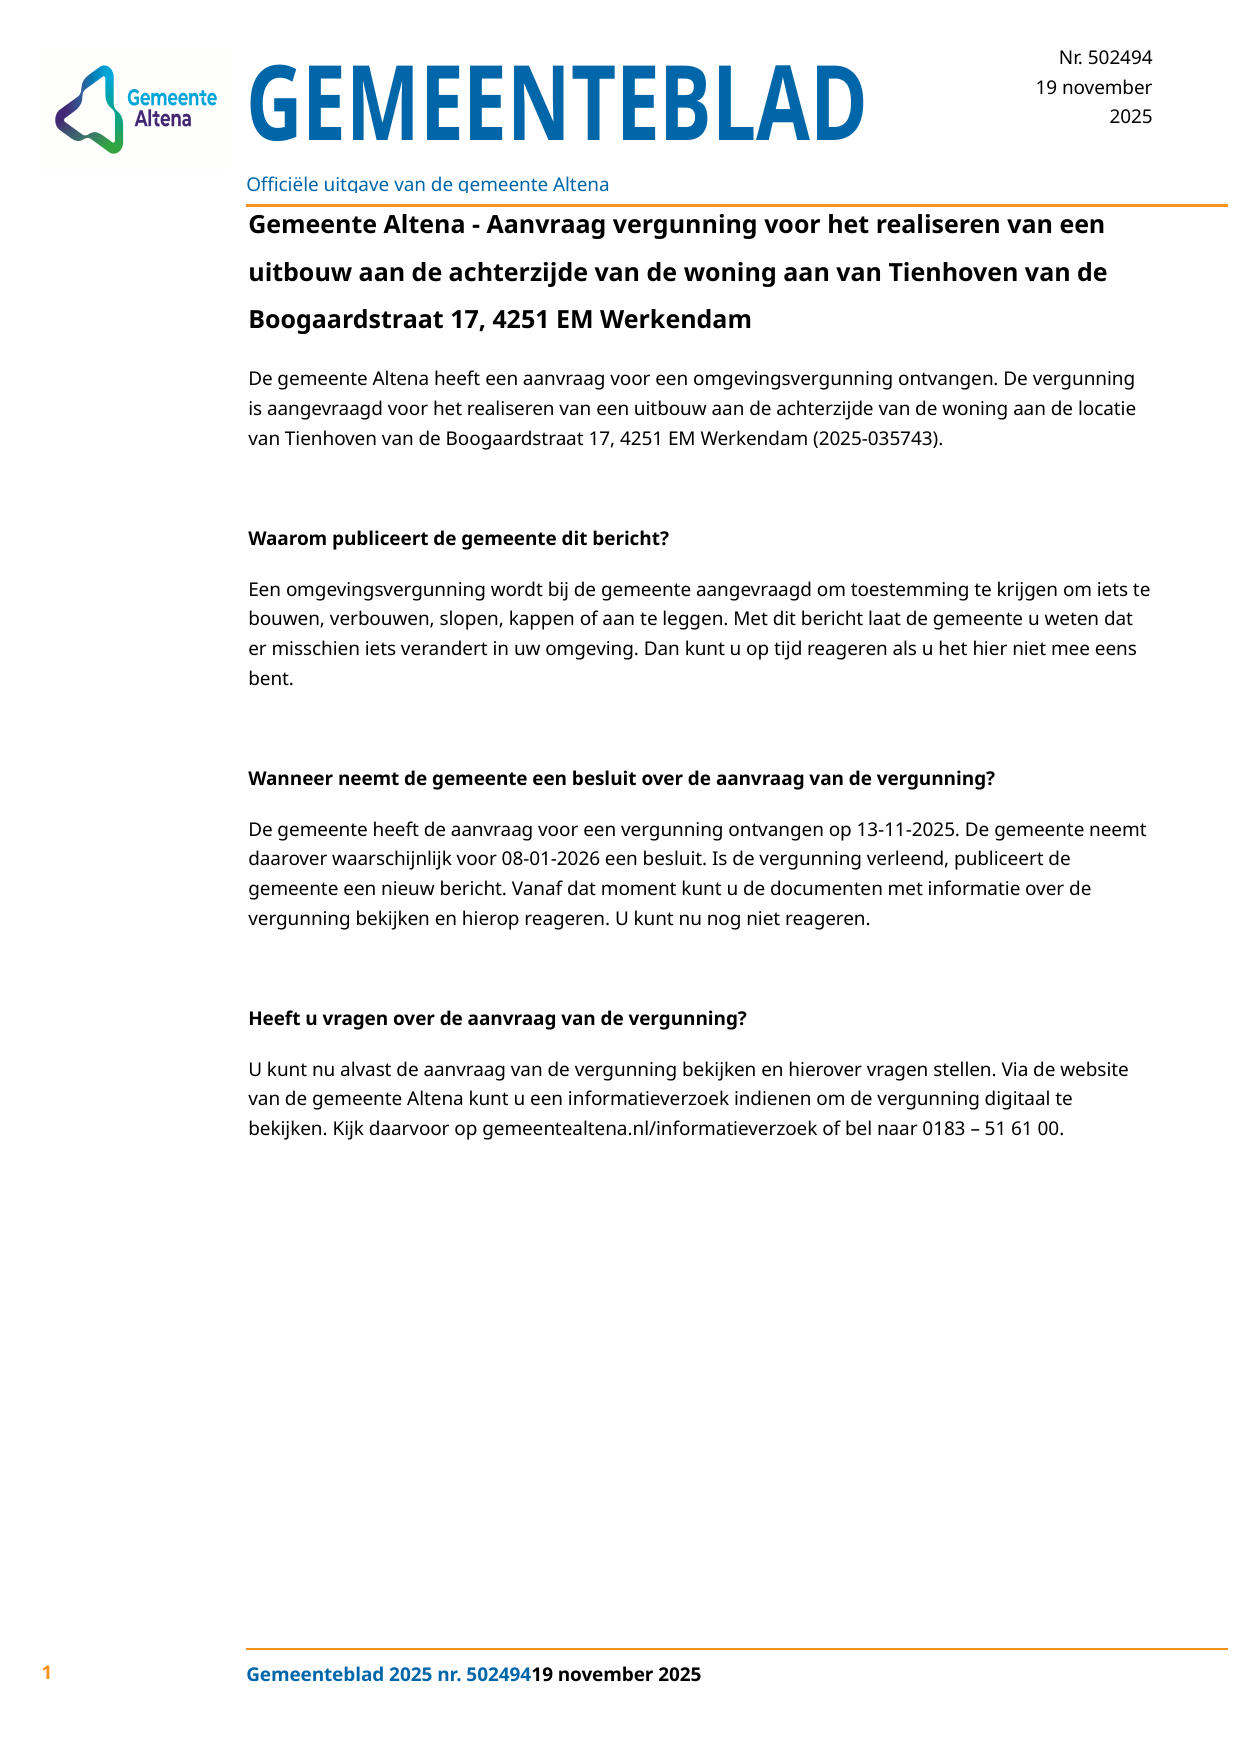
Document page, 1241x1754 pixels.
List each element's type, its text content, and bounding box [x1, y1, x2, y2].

text U kunt nu alvast de aanvraag van de vergunning bekijken en hierover vragen stellen. Via de website van de gemeente Altena kunt u een informatieverzoek indienen om de vergunning digitaal te bekijken. Kijk daarvoor op gemeentealtena.nl/informatieverzoek of bel naar 0183 – 51 61 00. [248, 1056, 1152, 1141]
text Een omgevingsvergunning wordt bij de gemeente aangevraagd om toestemming te krijgen om iets te bouwen, verbouwen, slopen, kappen of aan te leggen. Met dit bericht laat de gemeente u weten dat er misschien iets verandert in uw omgeving. Dan kunt u op tijd reageren als u het hier niet mee eens bent. [248, 576, 1152, 690]
text Waarom publiceert de gemeente dit bericht? [248, 526, 1152, 551]
text De gemeente Altena heeft een aanvraag voor een omgevingsvergunning ontvangen. De vergunning is aangevraagd voor het realiseren van een uitbouw aan de achterzijde van de woning aan de locatie van Tienhoven van de Boogaardstraat 17, 4251 EM Werkendam (2025-035743). [248, 366, 1152, 450]
text Heeft u vragen over de aanvraag van de vergunning? [248, 1006, 1152, 1031]
text Wanneer neemt de gemeente een besluit over de aanvraag van de vergunning? [248, 766, 1152, 791]
text Gemeente Altena - Aanvraag vergunning voor het realiseren van een uitbouw aan de achterzijde van de woning aan van Tienhoven van de Boogaardstraat 17, 4251 EM Werkendam [248, 207, 1152, 336]
picture [41, 47, 231, 172]
text De gemeente heeft de aanvraag voor een vergunning ontvangen op 13-11-2025. De gemeente neemt daarover waarschijnlijk voor 08-01-2026 een besluit. Is de vergunning verleend, publiceert de gemeente een nieuw bericht. Vanaf dat moment kunt u de documenten met informatie over de vergunning bekijken en hierop reageren. U kunt nu nog niet reageren. [248, 816, 1152, 930]
